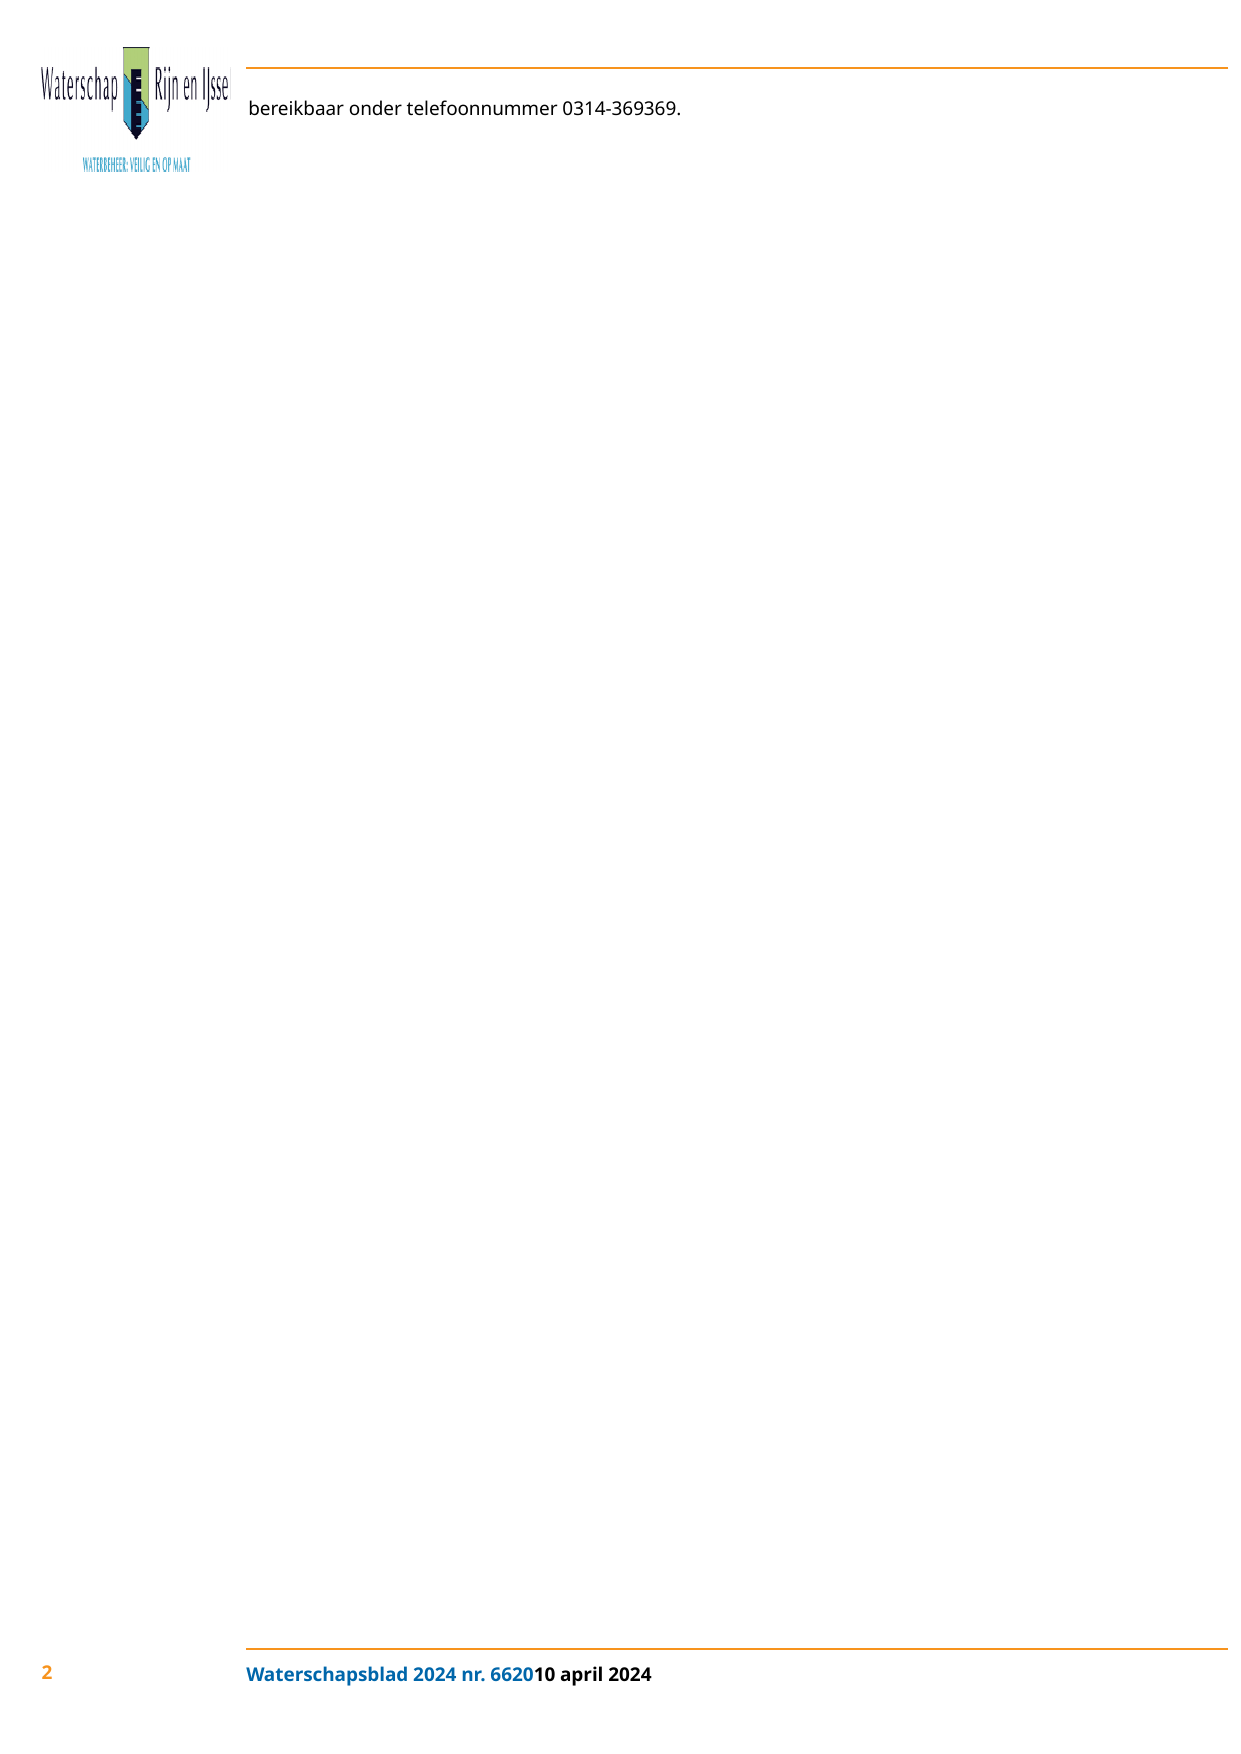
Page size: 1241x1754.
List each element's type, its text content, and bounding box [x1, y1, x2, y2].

text bereikbaar onder telefoonnummer 0314-369369. [248, 95, 1152, 121]
picture [41, 47, 231, 172]
